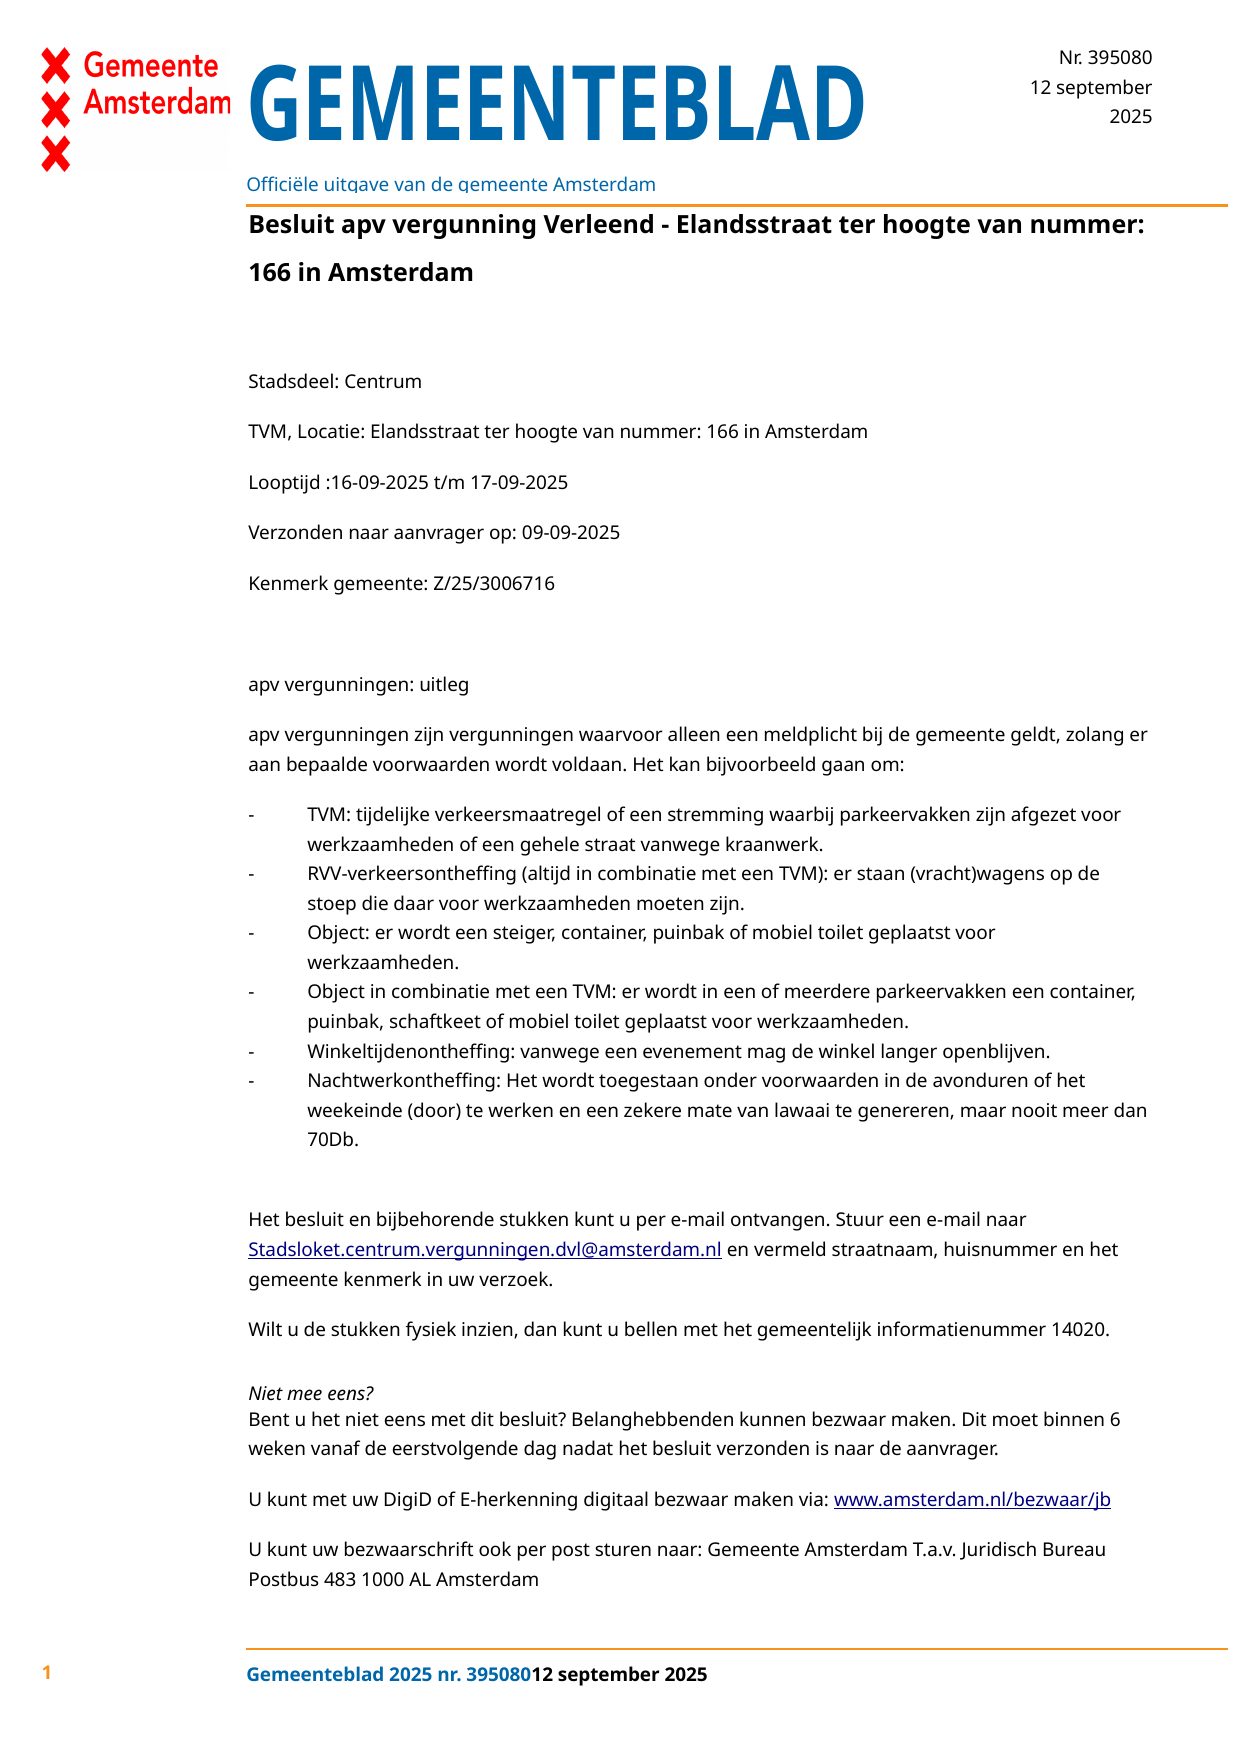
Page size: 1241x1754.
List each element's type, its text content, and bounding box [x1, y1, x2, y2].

text apv vergunningen: uitleg [248, 671, 1152, 697]
text Bent u het niet eens met dit besluit? Belanghebbenden kunnen bezwaar maken. Dit moet binnen 6 weken vanaf de eerstvolgende dag nadat het besluit verzonden is naar de aanvrager. [248, 1406, 1152, 1461]
text Niet mee eens? [248, 1380, 1152, 1406]
text Verzonden naar aanvrager op: 09-09-2025 [248, 519, 1152, 545]
text Kenmerk gemeente: Z/25/3006716 [248, 570, 1152, 596]
list Nachtwerkontheffing: Het wordt toegestaan onder voorwaarden in de avonduren of het weekeinde (door) te werken en een zekere mate van lawaai te genereren, maar nooit meer dan 70Db. [248, 1067, 1152, 1152]
text apv vergunningen zijn vergunningen waarvoor alleen een meldplicht bij de gemeente geldt, zolang er aan bepaalde voorwaarden wordt voldaan. Het kan bijvoorbeeld gaan om: [248, 721, 1152, 777]
text U kunt met uw DigiD of E-herkenning digitaal bezwaar maken via: www.amsterdam.nl/bezwaar/jb [248, 1486, 1152, 1512]
text U kunt uw bezwaarschrift ook per post sturen naar: Gemeente Amsterdam T.a.v. Juridisch Bureau Postbus 483 1000 AL Amsterdam [248, 1536, 1152, 1592]
text Looptijd :16-09-2025 t/m 17-09-2025 [248, 469, 1152, 495]
text TVM, Locatie: Elandsstraat ter hoogte van nummer: 166 in Amsterdam [248, 419, 1152, 444]
list TVM: tijdelijke verkeersmaatregel of een stremming waarbij parkeervakken zijn afgezet voor werkzaamheden of een gehele straat vanwege kraanwerk. [248, 801, 1152, 857]
list Object: er wordt een steiger, container, puinbak of mobiel toilet geplaatst voor werkzaamheden. [248, 919, 1152, 975]
text Besluit apv vergunning Verleend - Elandsstraat ter hoogte van nummer: 166 in Amsterdam [248, 207, 1152, 288]
list RVV-verkeersontheffing (altijd in combinatie met een TVM): er staan (vracht)wagens op de stoep die daar voor werkzaamheden moeten zijn. [248, 860, 1152, 916]
text Wilt u de stukken fysiek inzien, dan kunt u bellen met het gemeentelijk informatienummer 14020. [248, 1316, 1152, 1342]
list Winkeltijdenontheffing: vanwege een evenement mag de winkel langer openblijven. [248, 1038, 1152, 1064]
text Stadsdeel: Centrum [248, 368, 1152, 394]
list Object in combinatie met een TVM: er wordt in een of meerdere parkeervakken een container, puinbak, schaftkeet of mobiel toilet geplaatst voor werkzaamheden. [248, 979, 1152, 1034]
picture [41, 47, 231, 172]
text Het besluit en bijbehorende stukken kunt u per e-mail ontvangen. Stuur een e-mail naar Stadsloket.centrum.vergunningen.dvl@amsterdam.nl en vermeld straatnaam, huisnummer en het gemeente kenmerk in uw verzoek. [248, 1207, 1152, 1292]
